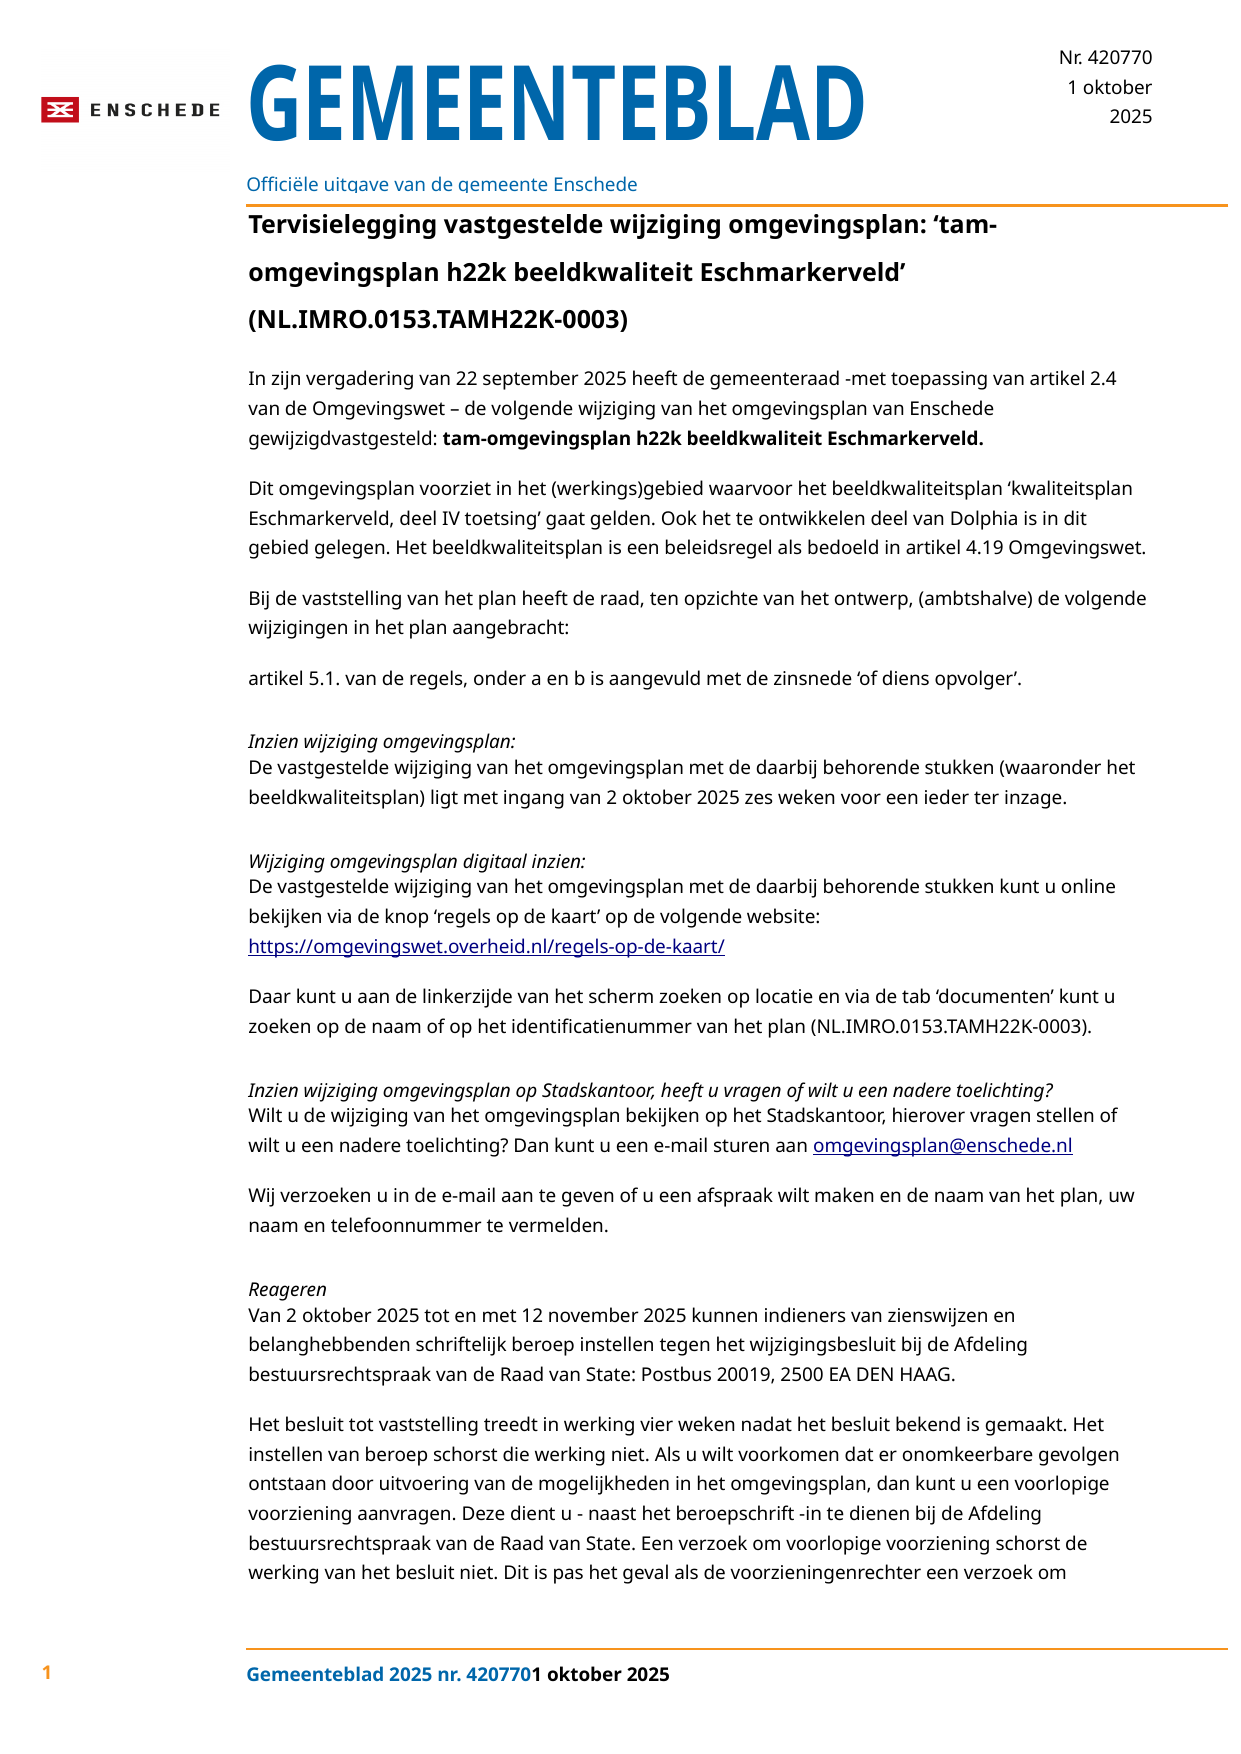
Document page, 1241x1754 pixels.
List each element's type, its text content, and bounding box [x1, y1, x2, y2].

text De vastgestelde wijziging van het omgevingsplan met de daarbij behorende stukken (waaronder het beeldkwaliteitsplan) ligt met ingang van 2 oktober 2025 zes weken voor een ieder ter inzage. [248, 754, 1152, 810]
text Wij verzoeken u in de e-mail aan te geven of u een afspraak wilt maken en de naam van het plan, uw naam en telefoonnummer te vermelden. [248, 1182, 1152, 1238]
text Wijziging omgevingsplan digitaal inzien: [248, 848, 1152, 874]
text artikel 5.1. van de regels, onder a en b is aangevuld met de zinsnede ‘of diens opvolger’. [248, 665, 1152, 690]
text Bij de vaststelling van het plan heeft de raad, ten opzichte van het ontwerp, (ambtshalve) de volgende wijzigingen in het plan aangebracht: [248, 585, 1152, 640]
text Tervisielegging vastgestelde wijziging omgevingsplan: ‘tam-omgevingsplan h22k beeldkwaliteit Eschmarkerveld’ (NL.IMRO.0153.TAMH22K-0003) [248, 207, 1152, 336]
text Dit omgevingsplan voorziet in het (werkings)gebied waarvoor het beeldkwaliteitsplan ‘kwaliteitsplan Eschmarkerveld, deel IV toetsing’ gaat gelden. Ook het te ontwikkelen deel van Dolphia is in dit gebied gelegen. Het beeldkwaliteitsplan is een beleidsregel als bedoeld in artikel 4.19 Omgevingswet. [248, 475, 1152, 560]
text Daar kunt u aan de linkerzijde van het scherm zoeken op locatie en via de tab ‘documenten’ kunt u zoeken op de naam of op het identificatienummer van het plan (NL.IMRO.0153.TAMH22K-0003). [248, 983, 1152, 1038]
text In zijn vergadering van 22 september 2025 heeft de gemeenteraad -met toepassing van artikel 2.4 van de Omgevingswet – de volgende wijziging van het omgevingsplan van Enschede gewijzigdvastgesteld: tam-omgevingsplan h22k beeldkwaliteit Eschmarkerveld. [248, 366, 1152, 450]
picture [41, 47, 231, 172]
text Reageren [248, 1276, 1152, 1302]
text Wilt u de wijziging van het omgevingsplan bekijken op het Stadskantoor, hierover vragen stellen of wilt u een nadere toelichting? Dan kunt u een e-mail sturen aan omgevingsplan@enschede.nl [248, 1102, 1152, 1158]
text Inzien wijziging omgevingsplan: [248, 729, 1152, 754]
text Inzien wijziging omgevingsplan op Stadskantoor, heeft u vragen of wilt u een nadere toelichting? [248, 1077, 1152, 1102]
text Van 2 oktober 2025 tot en met 12 november 2025 kunnen indieners van zienswijzen en belanghebbenden schriftelijk beroep instellen tegen het wijzigingsbesluit bij de Afdeling bestuursrechtspraak van de Raad van State: Postbus 20019, 2500 EA DEN HAAG. [248, 1302, 1152, 1387]
text De vastgestelde wijziging van het omgevingsplan met de daarbij behorende stukken kunt u online bekijken via de knop ‘regels op de kaart’ op de volgende website: https://omgevingswet.overheid.nl/regels-op-de-kaart/ [248, 874, 1152, 958]
text Het besluit tot vaststelling treedt in werking vier weken nadat het besluit bekend is gemaakt. Het instellen van beroep schorst die werking niet. Als u wilt voorkomen dat er onomkeerbare gevolgen ontstaan door uitvoering van de mogelijkheden in het omgevingsplan, dan kunt u een voorlopige voorziening aanvragen. Deze dient u - naast het beroepschrift -in te dienen bij de Afdeling bestuursrechtspraak van de Raad van State. Een verzoek om voorlopige voorziening schorst de werking van het besluit niet. Dit is pas het geval als de voorzieningenrechter een verzoek om [248, 1411, 1152, 1585]
